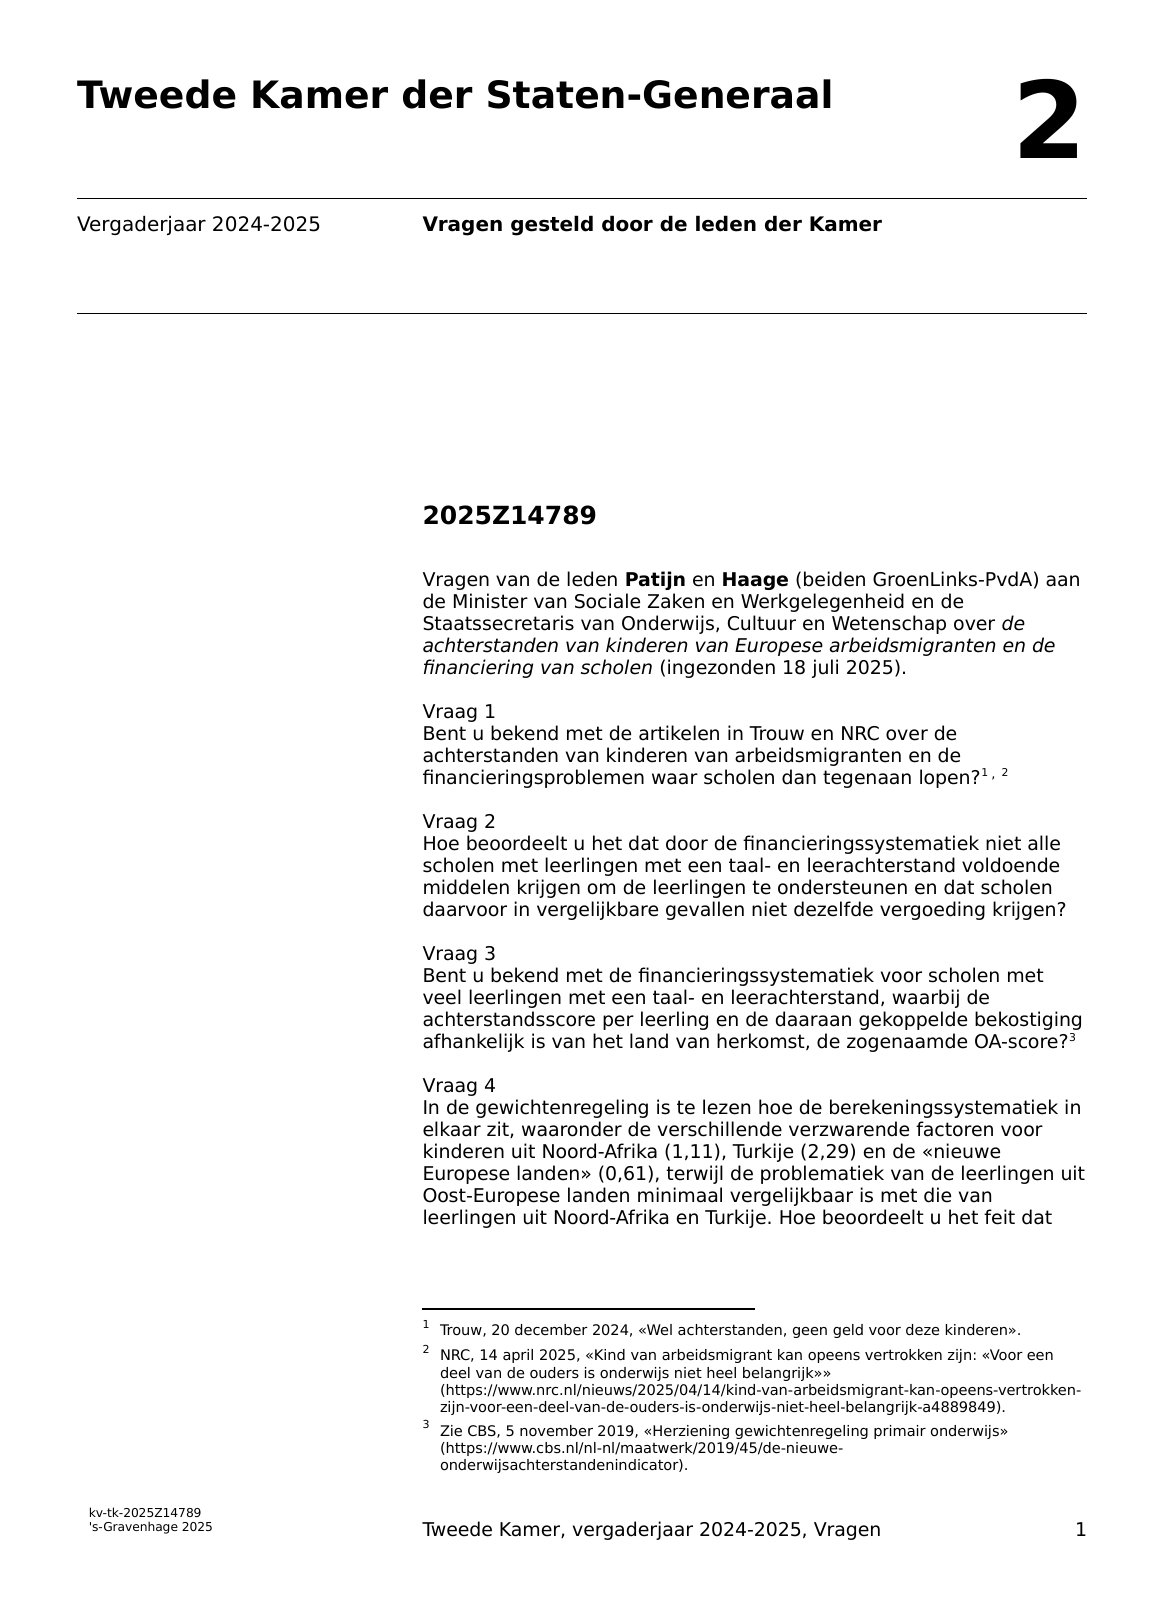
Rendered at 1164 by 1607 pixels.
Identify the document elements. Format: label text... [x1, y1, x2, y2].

table_header 2 [886, 59, 1087, 198]
text Bent u bekend met de financieringssystematiek voor scholen met veel leerlingen met een taal- en leerachterstand, waarbij de achterstandsscore per leerling en de daaraan gekoppelde bekostiging afhankelijk is van het land van herkomst, de zogenaamde OA-score? [422, 965, 1087, 1053]
text Bent u bekend met de artikelen in Trouw en NRC over de achterstanden van kinderen van arbeidsmigranten en de financieringsproblemen waar scholen dan tegenaan lopen?, [422, 723, 1087, 789]
text Vraag 1 [422, 701, 1087, 723]
text In de gewichtenregeling is te lezen hoe de berekeningssystematiek in elkaar zit, waaronder de verschillende verzwarende factoren voor kinderen uit Noord-Afrika (1,11), Turkije (2,29) en de «nieuwe Europese landen» (0,61), terwijl de problematiek van de leerlingen uit Oost-Europese landen minimaal vergelijkbaar is met die van leerlingen uit Noord-Afrika en Turkije. Hoe beoordeelt u het feit dat [422, 1097, 1087, 1229]
text NRC, 14 april 2025, «Kind van arbeidsmigrant kan opeens vertrokken zijn: «Voor een deel van de ouders is onderwijs niet heel belangrijk»» (https://www.nrc.nl/nieuws/2025/04/14/kind-van-arbeidsmigrant-kan-opeens-vertrokken-zijn-voor-een-deel-van-de-ouders-is-onderwijs-niet-heel-belangrijk-a4889849). [422, 1343, 1087, 1416]
text kv-tk-2025Z14789 [88, 1506, 323, 1520]
table_cell Vergaderjaar 2024-2025 [77, 199, 422, 313]
text Vraag 4 [422, 1075, 1087, 1097]
text Vragen van de leden Patijn en Haage (beiden GroenLinks-PvdA) aan de Minister van Sociale Zaken en Werkgelegenheid en de Staatssecretaris van Onderwijs, Cultuur en Wetenschap over de achterstanden van kinderen van Europese arbeidsmigranten en de financiering van scholen (ingezonden 18 juli 2025). [422, 569, 1087, 679]
text Vraag 2 [422, 811, 1087, 833]
text 2025Z14789 [422, 501, 1087, 531]
text Hoe beoordeelt u het dat door de financieringssystematiek niet alle scholen met leerlingen met een taal- en leerachterstand voldoende middelen krijgen om de leerlingen te ondersteunen en dat scholen daarvoor in vergelijkbare gevallen niet dezelfde vergoeding krijgen? [422, 833, 1087, 921]
table_header Tweede Kamer der Staten-Generaal [77, 59, 886, 198]
text Vraag 3 [422, 943, 1087, 965]
table_cell Vragen gesteld door de leden der Kamer [422, 199, 1087, 313]
text Trouw, 20 december 2024, «Wel achterstanden, geen geld voor deze kinderen». [422, 1318, 1087, 1340]
text Zie CBS, 5 november 2019, «Herziening gewichtenregeling primair onderwijs» (https://www.cbs.nl/nl-nl/maatwerk/2019/45/de-nieuwe-onderwijsachterstandenindicator). [422, 1418, 1087, 1474]
text 's-Gravenhage 2025 [88, 1520, 323, 1534]
